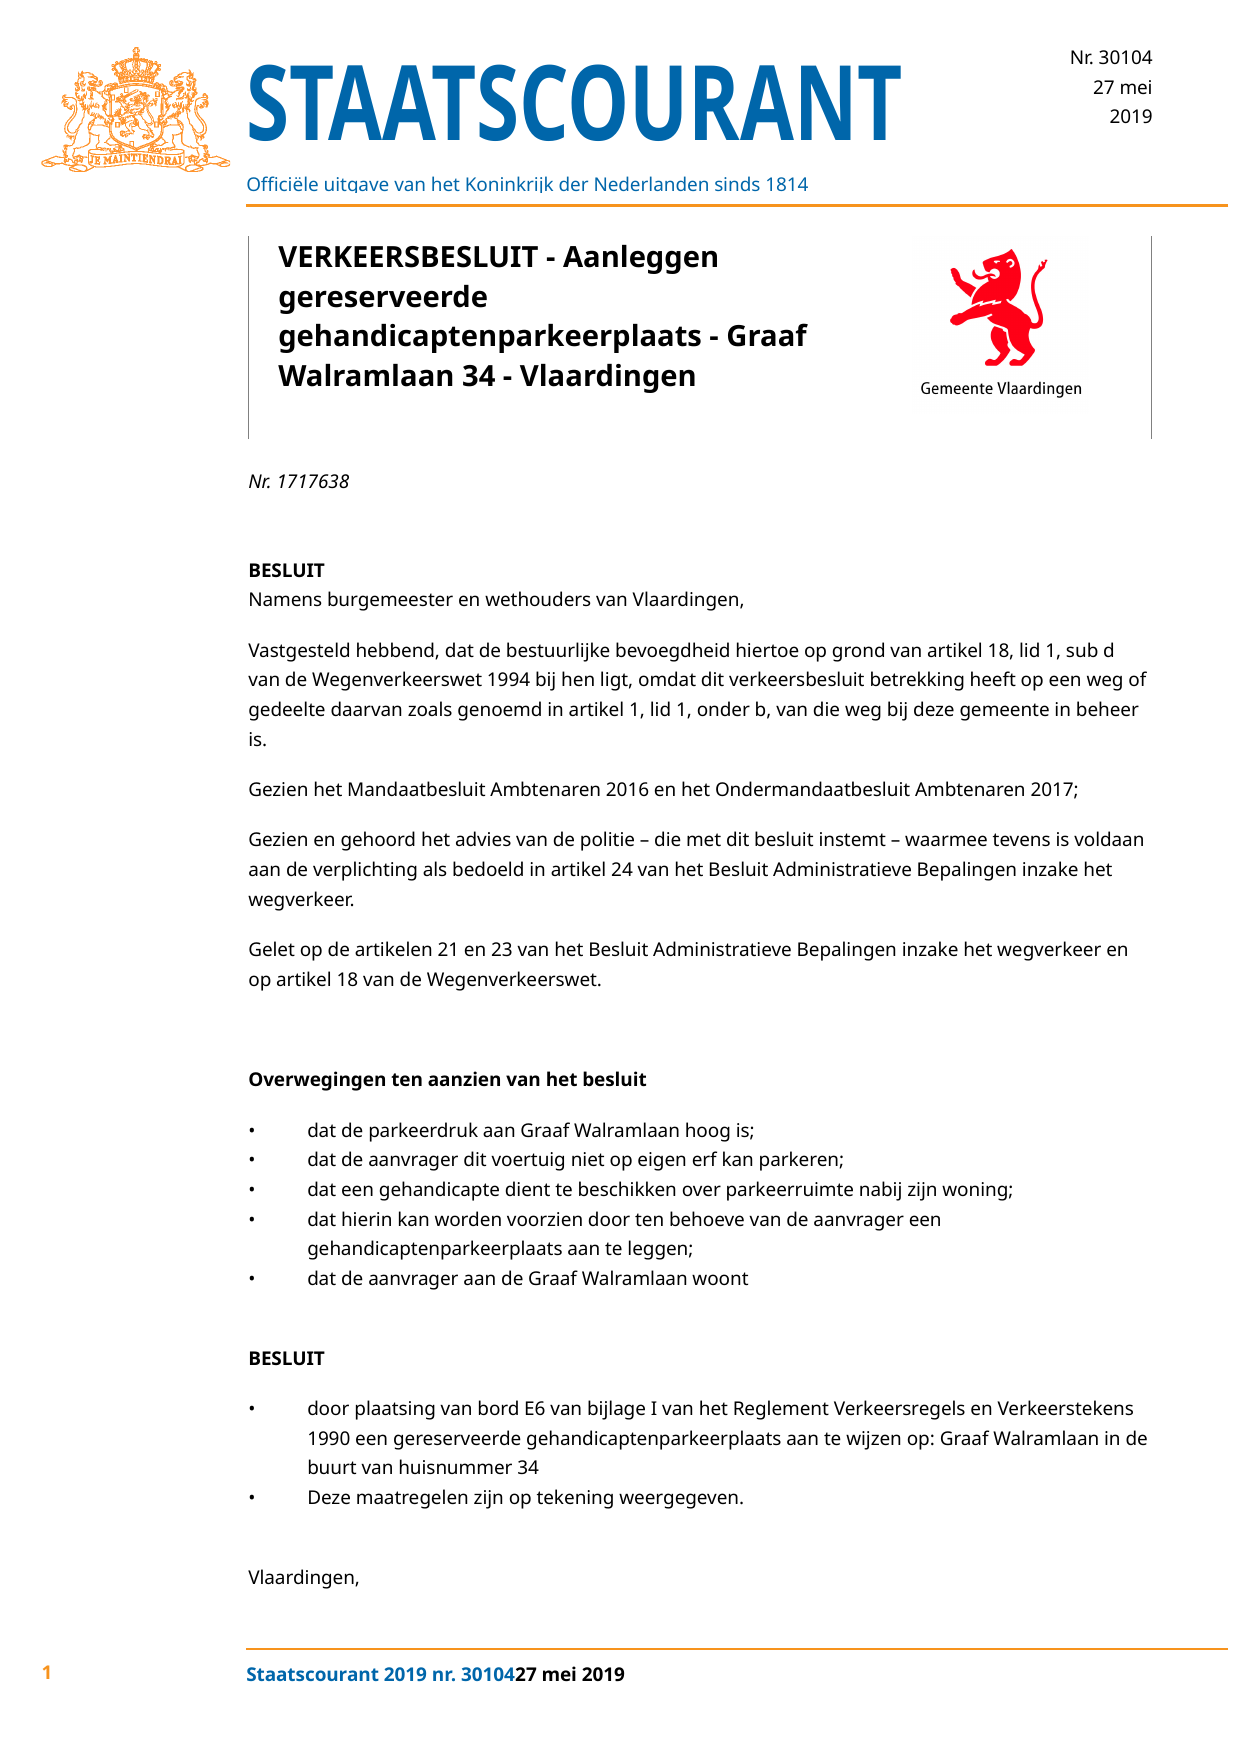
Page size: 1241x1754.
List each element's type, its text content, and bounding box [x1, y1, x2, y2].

text Gezien en gehoord het advies van de politie – die met dit besluit instemt – waarmee tevens is voldaan aan de verplichting als bedoeld in artikel 24 van het Besluit Administratieve Bepalingen inzake het wegverkeer. [248, 827, 1152, 912]
list dat hierin kan worden voorzien door ten behoeve van de aanvrager een gehandicaptenparkeerplaats aan te leggen; [248, 1206, 1152, 1261]
table_header [850, 414, 1151, 439]
list dat een gehandicapte dient te beschikken over parkeerruimte nabij zijn woning; [248, 1176, 1152, 1202]
text Vastgesteld hebbend, dat de bestuurlijke bevoegdheid hiertoe op grond van artikel 18, lid 1, sub d van de Wegenverkeerswet 1994 bij hen ligt, omdat dit verkeersbesluit betrekking heeft op een weg of gedeelte daarvan zoals genoemd in artikel 1, lid 1, onder b, van die weg bij deze gemeente in beheer is. [248, 637, 1152, 752]
text BESLUIT [248, 1345, 1152, 1371]
table_header VERKEERSBESLUIT - Aanleggen gereserveerde gehandicaptenparkeerplaats - Graaf Walramlaan 34 - Vlaardingen [249, 236, 850, 439]
text Namens burgemeester en wethouders van Vlaardingen, [248, 587, 1152, 612]
picture [912, 236, 1090, 414]
text Vlaardingen, [248, 1564, 1152, 1590]
text Gelet op de artikelen 21 en 23 van het Besluit Administratieve Bepalingen inzake het wegverkeer en op artikel 18 van de Wegenverkeerswet. [248, 936, 1152, 992]
table_header [850, 236, 912, 413]
list dat de aanvrager aan de Graaf Walramlaan woont [248, 1265, 1152, 1291]
list dat de parkeerdruk aan Graaf Walramlaan hoog is; [248, 1117, 1152, 1143]
text Overwegingen ten aanzien van het besluit [248, 1067, 1152, 1092]
table_header [1090, 236, 1151, 413]
list Deze maatregelen zijn op tekening weergegeven. [248, 1484, 1152, 1510]
text BESLUIT [248, 557, 1152, 583]
list dat de aanvrager dit voertuig niet op eigen erf kan parkeren; [248, 1147, 1152, 1172]
text Gezien het Mandaatbesluit Ambtenaren 2016 en het Ondermandaatbesluit Ambtenaren 2017; [248, 776, 1152, 802]
picture [41, 47, 231, 172]
list door plaatsing van bord E6 van bijlage I van het Reglement Verkeersregels en Verkeerstekens 1990 een gereserveerde gehandicaptenparkeerplaats aan te wijzen op: Graaf Walramlaan in de buurt van huisnummer 34 [248, 1395, 1152, 1480]
text Nr. 1717638 [248, 469, 1152, 494]
